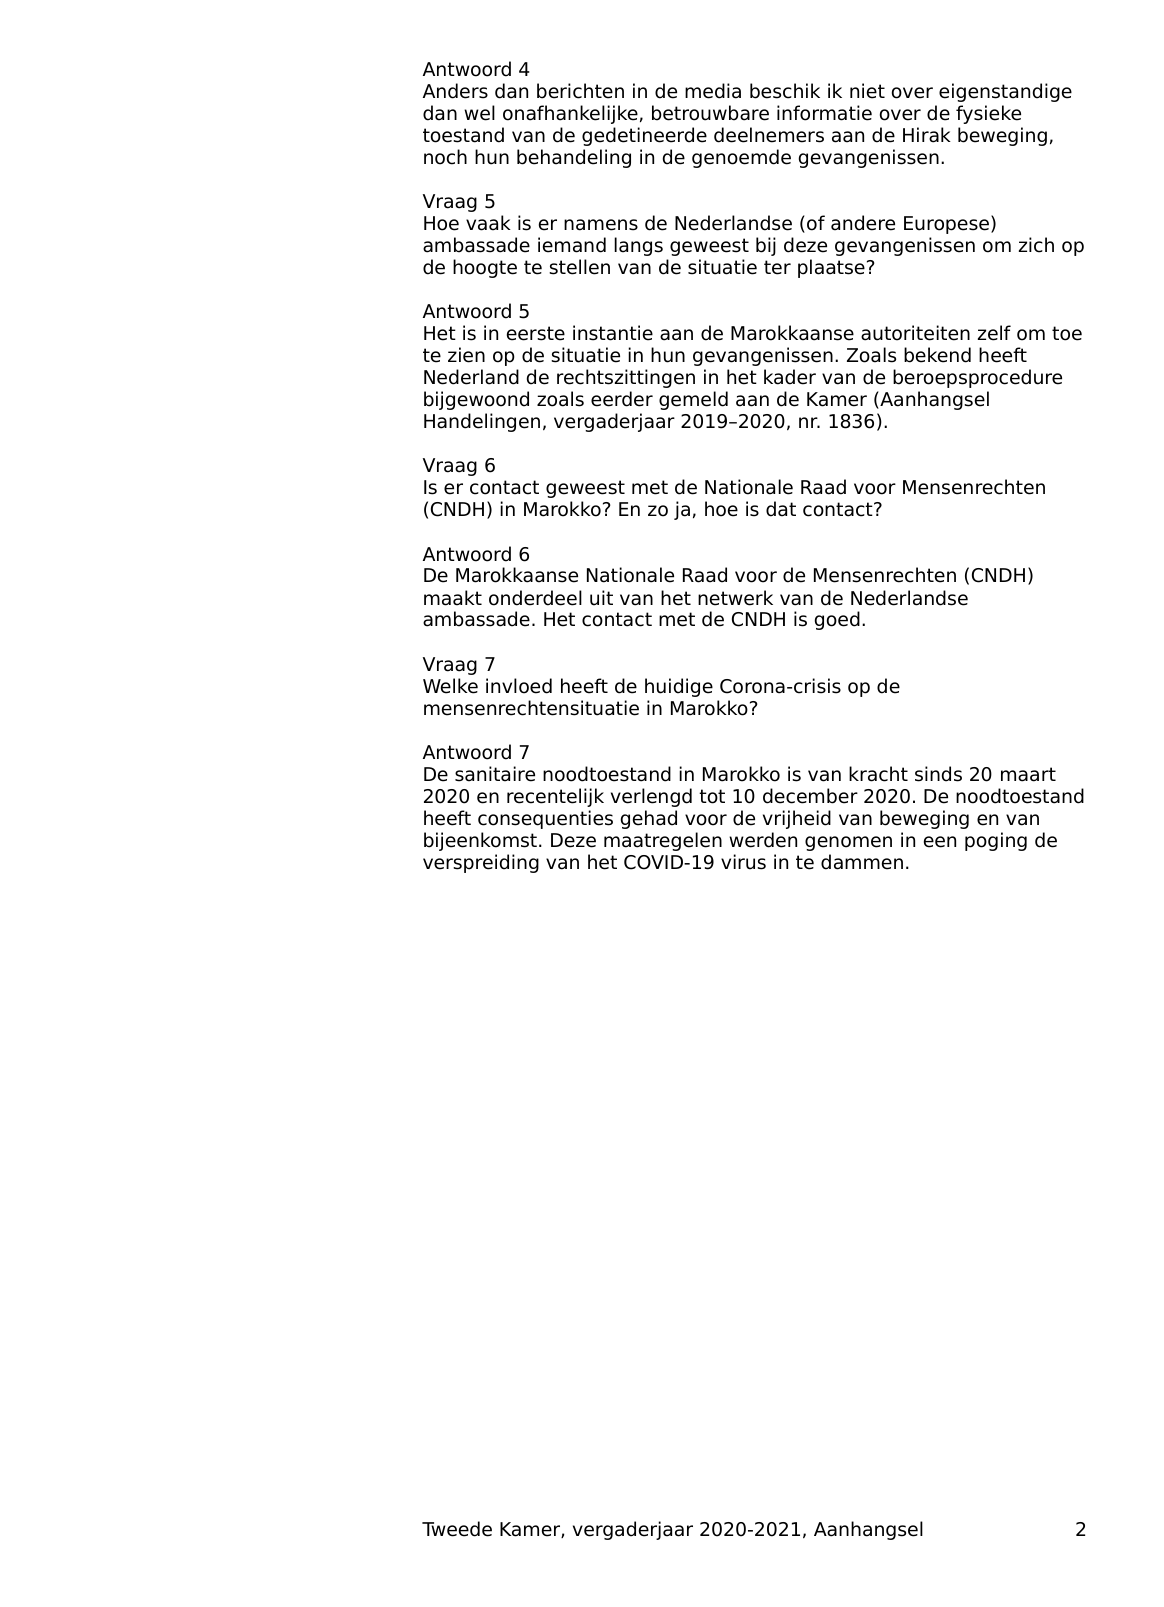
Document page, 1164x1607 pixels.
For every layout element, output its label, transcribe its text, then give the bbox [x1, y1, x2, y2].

text Vraag 6 [422, 455, 1087, 477]
text Anders dan berichten in de media beschik ik niet over eigenstandige dan wel onafhankelijke, betrouwbare informatie over de fysieke toestand van de gedetineerde deelnemers aan de Hirak beweging, noch hun behandeling in de genoemde gevangenissen. [422, 81, 1087, 169]
text Vraag 5 [422, 191, 1087, 213]
text Is er contact geweest met de Nationale Raad voor Mensenrechten (CNDH) in Marokko? En zo ja, hoe is dat contact? [422, 477, 1087, 521]
text Hoe vaak is er namens de Nederlandse (of andere Europese) ambassade iemand langs geweest bij deze gevangenissen om zich op de hoogte te stellen van de situatie ter plaatse? [422, 213, 1087, 279]
text Antwoord 5 [422, 301, 1087, 323]
text Antwoord 4 [422, 59, 1087, 81]
text Antwoord 7 [422, 742, 1087, 764]
text Antwoord 6 [422, 543, 1087, 565]
text Welke invloed heeft de huidige Corona-crisis op de mensenrechtensituatie in Marokko? [422, 676, 1087, 719]
text De sanitaire noodtoestand in Marokko is van kracht sinds 20 maart 2020 en recentelijk verlengd tot 10 december 2020. De noodtoestand heeft consequenties gehad voor de vrijheid van beweging en van bijeenkomst. Deze maatregelen werden genomen in een poging de verspreiding van het COVID-19 virus in te dammen. [422, 764, 1087, 873]
text Vraag 7 [422, 653, 1087, 676]
text Het is in eerste instantie aan de Marokkaanse autoriteiten zelf om toe te zien op de situatie in hun gevangenissen. Zoals bekend heeft Nederland de rechtszittingen in het kader van de beroepsprocedure bijgewoond zoals eerder gemeld aan de Kamer (Aanhangsel Handelingen, vergaderjaar 2019–2020, nr. 1836). [422, 323, 1087, 433]
text De Marokkaanse Nationale Raad voor de Mensenrechten (CNDH) maakt onderdeel uit van het netwerk van de Nederlandse ambassade. Het contact met de CNDH is goed. [422, 565, 1087, 631]
